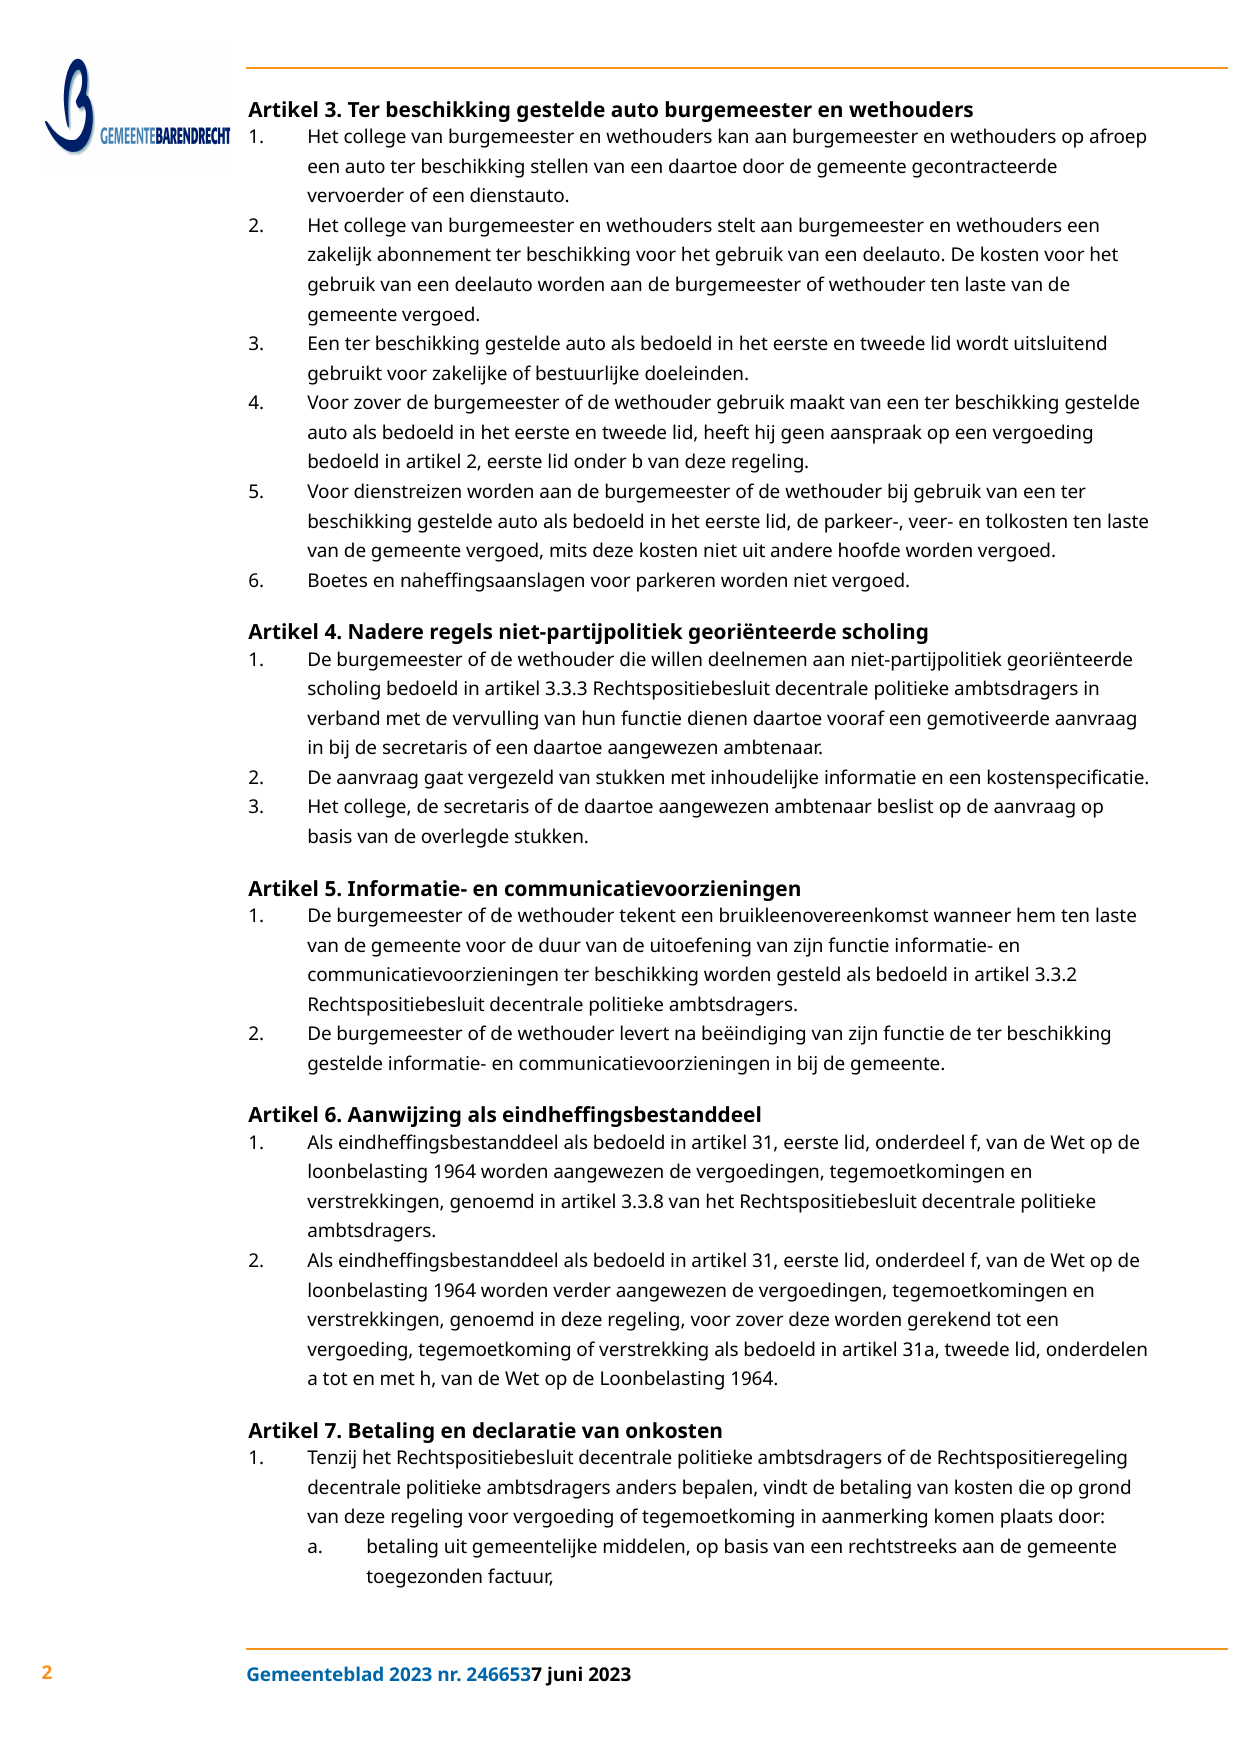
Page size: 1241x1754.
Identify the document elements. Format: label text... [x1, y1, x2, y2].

text Artikel 7. Betaling en declaratie van onkosten [248, 1416, 1152, 1444]
list Tenzij het Rechtspositiebesluit decentrale politieke ambtsdragers of de Rechtspositieregeling decentrale politieke ambtsdragers anders bepalen, vindt de betaling van kosten die op grond van deze regeling voor vergoeding of tegemoetkoming in aanmerking komen plaats door: [248, 1444, 1152, 1529]
list De aanvraag gaat vergezeld van stukken met inhoudelijke informatie en een kostenspecificatie. [248, 764, 1152, 790]
list Voor dienstreizen worden aan de burgemeester of de wethouder bij gebruik van een ter beschikking gestelde auto als bedoeld in het eerste lid, de parkeer-, veer- en tolkosten ten laste van de gemeente vergoed, mits deze kosten niet uit andere hoofde worden vergoed. [248, 478, 1152, 563]
list Het college, de secretaris of de daartoe aangewezen ambtenaar beslist op de aanvraag op basis van de overlegde stukken. [248, 794, 1152, 849]
text Artikel 6. Aanwijzing als eindheffingsbestanddeel [248, 1101, 1152, 1129]
list Het college van burgemeester en wethouders kan aan burgemeester en wethouders op afroep een auto ter beschikking stellen van een daartoe door de gemeente gecontracteerde vervoerder of een dienstauto. [248, 123, 1152, 208]
text Artikel 4. Nadere regels niet-partijpolitiek georiënteerde scholing [248, 617, 1152, 646]
list Als eindheffingsbestanddeel als bedoeld in artikel 31, eerste lid, onderdeel f, van de Wet op de loonbelasting 1964 worden aangewezen de vergoedingen, tegemoetkomingen en verstrekkingen, genoemd in artikel 3.3.8 van het Rechtspositiebesluit decentrale politieke ambtsdragers. [248, 1129, 1152, 1243]
list De burgemeester of de wethouder levert na beëindiging van zijn functie de ter beschikking gestelde informatie- en communicatievoorzieningen in bij de gemeente. [248, 1021, 1152, 1076]
list De burgemeester of de wethouder die willen deelnemen aan niet-partijpolitiek georiënteerde scholing bedoeld in artikel 3.3.3 Rechtspositiebesluit decentrale politieke ambtsdragers in verband met de vervulling van hun functie dienen daartoe vooraf een gemotiveerde aanvraag in bij de secretaris of een daartoe aangewezen ambtenaar. [248, 646, 1152, 760]
list De burgemeester of de wethouder tekent een bruikleenovereenkomst wanneer hem ten laste van de gemeente voor de duur van de uitoefening van zijn functie informatie- en communicatievoorzieningen ter beschikking worden gesteld als bedoeld in artikel 3.3.2 Rechtspositiebesluit decentrale politieke ambtsdragers. [248, 902, 1152, 1017]
list Boetes en naheffingsaanslagen voor parkeren worden niet vergoed. [248, 567, 1152, 593]
picture [41, 47, 231, 172]
text Artikel 5. Informatie- en communicatievoorzieningen [248, 874, 1152, 902]
list Voor zover de burgemeester of de wethouder gebruik maakt van een ter beschikking gestelde auto als bedoeld in het eerste en tweede lid, heeft hij geen aanspraak op een vergoeding bedoeld in artikel 2, eerste lid onder b van deze regeling. [248, 389, 1152, 474]
list betaling uit gemeentelijke middelen, op basis van een rechtstreeks aan de gemeente toegezonden factuur, [307, 1533, 1152, 1588]
list Als eindheffingsbestanddeel als bedoeld in artikel 31, eerste lid, onderdeel f, van de Wet op de loonbelasting 1964 worden verder aangewezen de vergoedingen, tegemoetkomingen en verstrekkingen, genoemd in deze regeling, voor zover deze worden gerekend tot een vergoeding, tegemoetkoming of verstrekking als bedoeld in artikel 31a, tweede lid, onderdelen a tot en met h, van de Wet op de Loonbelasting 1964. [248, 1247, 1152, 1391]
list Een ter beschikking gestelde auto als bedoeld in het eerste en tweede lid wordt uitsluitend gebruikt voor zakelijke of bestuurlijke doeleinden. [248, 330, 1152, 386]
list Het college van burgemeester en wethouders stelt aan burgemeester en wethouders een zakelijk abonnement ter beschikking voor het gebruik van een deelauto. De kosten voor het gebruik van een deelauto worden aan de burgemeester of wethouder ten laste van de gemeente vergoed. [248, 212, 1152, 326]
text Artikel 3. Ter beschikking gestelde auto burgemeester en wethouders [248, 95, 1152, 123]
